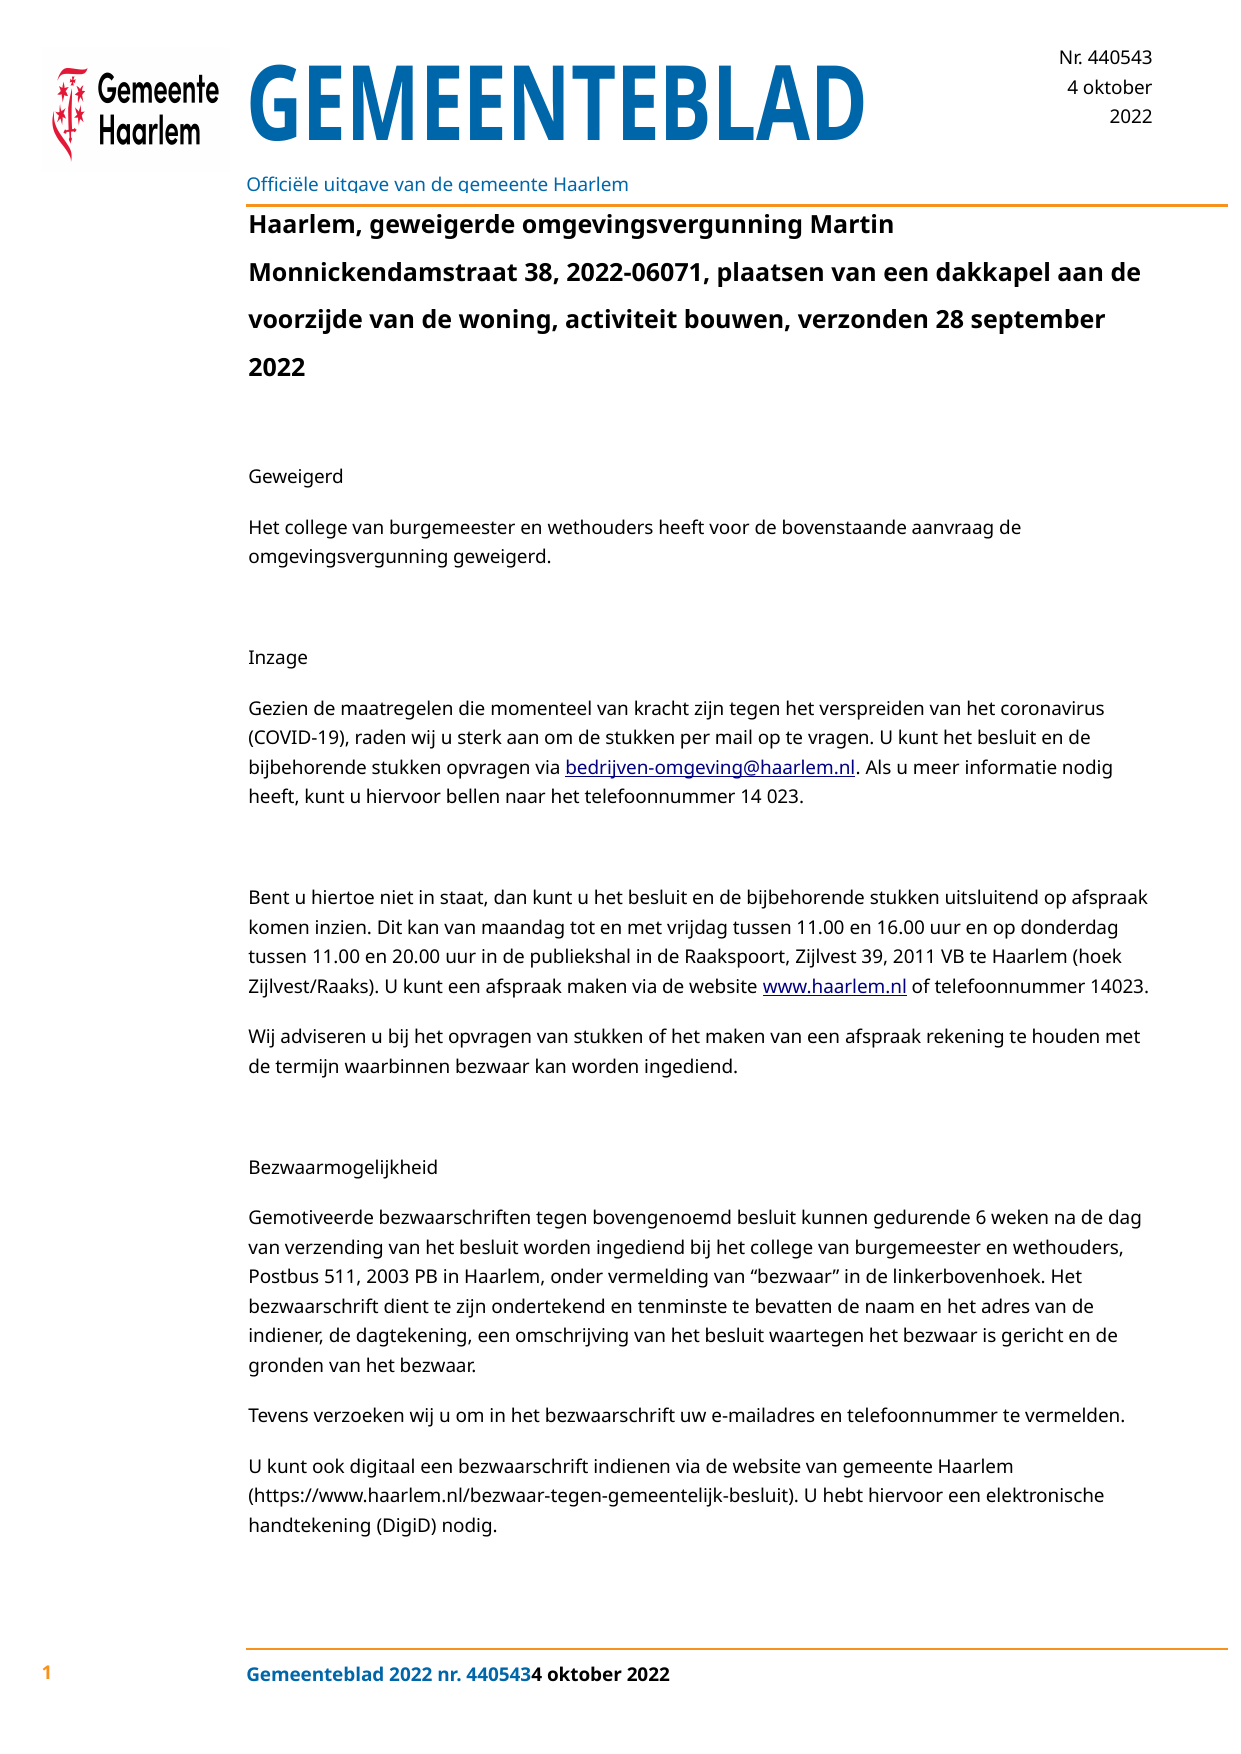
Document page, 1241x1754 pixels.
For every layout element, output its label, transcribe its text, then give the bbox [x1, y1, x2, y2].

text Haarlem, geweigerde omgevingsvergunning Martin Monnickendamstraat 38, 2022-06071, plaatsen van een dakkapel aan de voorzijde van de woning, activiteit bouwen, verzonden 28 september 2022 [248, 207, 1152, 384]
text Wij adviseren u bij het opvragen van stukken of het maken van een afspraak rekening te houden met de termijn waarbinnen bezwaar kan worden ingediend. [248, 1023, 1152, 1079]
text Gemotiveerde bezwaarschriften tegen bovengenoemd besluit kunnen gedurende 6 weken na de dag van verzending van het besluit worden ingediend bij het college van burgemeester en wethouders, Postbus 511, 2003 PB in Haarlem, onder vermelding van “bezwaar” in de linkerbovenhoek. Het bezwaarschrift dient te zijn ondertekend en tenminste te bevatten de naam en het adres van de indiener, de dagtekening, een omschrijving van het besluit waartegen het bezwaar is gericht en de gronden van het bezwaar. [248, 1204, 1152, 1378]
text Bezwaarmogelijkheid [248, 1154, 1152, 1180]
text Inzage [248, 644, 1152, 670]
text Bent u hiertoe niet in staat, dan kunt u het besluit en de bijbehorende stukken uitsluitend op afspraak komen inzien. Dit kan van maandag tot en met vrijdag tussen 11.00 en 16.00 uur en op donderdag tussen 11.00 en 20.00 uur in de publiekshal in de Raakspoort, Zijlvest 39, 2011 VB te Haarlem (hoek Zijlvest/Raaks). U kunt een afspraak maken via de website www.haarlem.nl of telefoonnummer 14023. [248, 884, 1152, 999]
text Geweigerd [248, 463, 1152, 489]
text Het college van burgemeester en wethouders heeft voor de bovenstaande aanvraag de omgevingsvergunning geweigerd. [248, 514, 1152, 569]
picture [41, 47, 231, 172]
text U kunt ook digitaal een bezwaarschrift indienen via de website van gemeente Haarlem (https://www.haarlem.nl/bezwaar-tegen-gemeentelijk-besluit). U hebt hiervoor een elektronische handtekening (DigiD) nodig. [248, 1453, 1152, 1538]
text Gezien de maatregelen die momenteel van kracht zijn tegen het verspreiden van het coronavirus (COVID-19), raden wij u sterk aan om de stukken per mail op te vragen. U kunt het besluit en de bijbehorende stukken opvragen via bedrijven-omgeving@haarlem.nl. Als u meer informatie nodig heeft, kunt u hiervoor bellen naar het telefoonnummer 14 023. [248, 695, 1152, 809]
text Tevens verzoeken wij u om in het bezwaarschrift uw e-mailadres en telefoonnummer te vermelden. [248, 1403, 1152, 1428]
